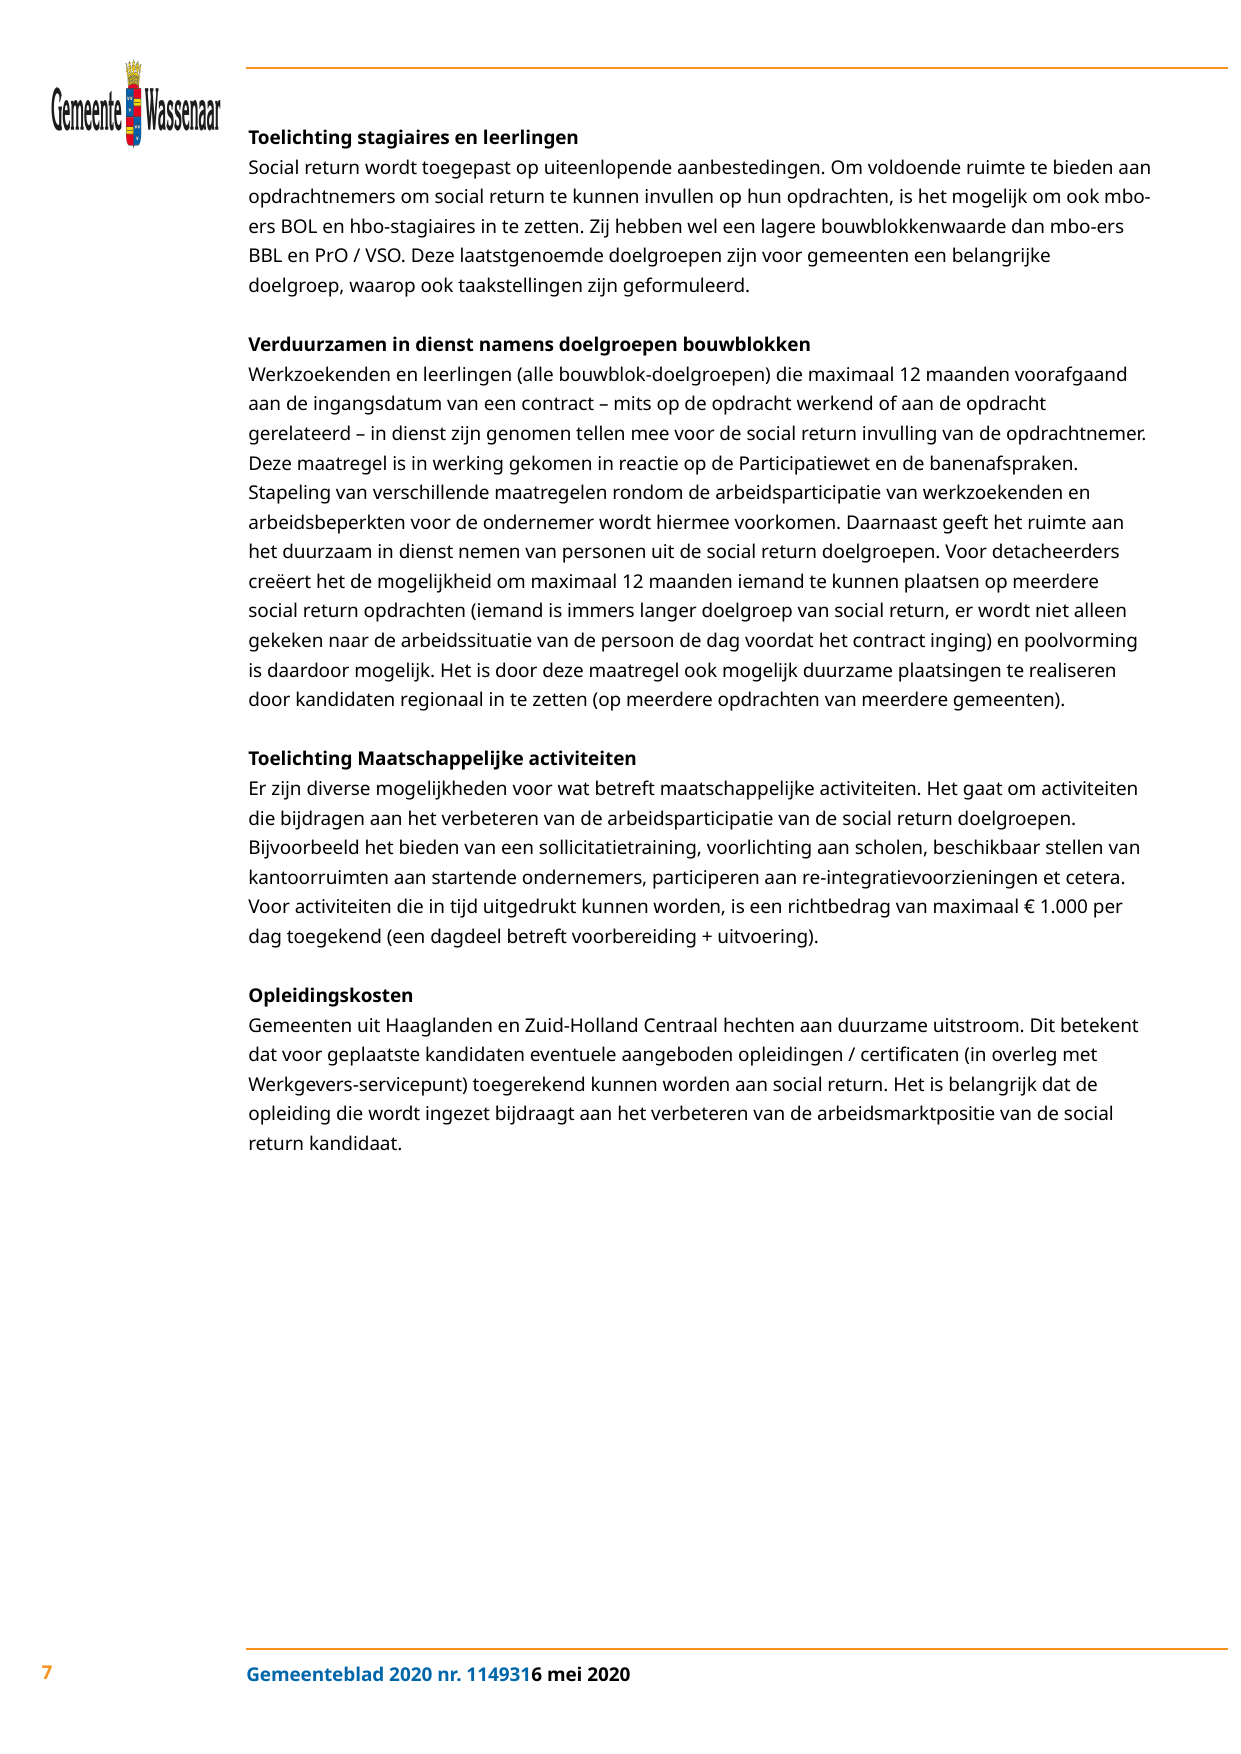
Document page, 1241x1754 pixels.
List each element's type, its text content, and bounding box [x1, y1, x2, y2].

text Toelichting Maatschappelijke activiteiten [248, 746, 1152, 771]
text Gemeenten uit Haaglanden en Zuid-Holland Centraal hechten aan duurzame uitstroom. Dit betekent dat voor geplaatste kandidaten eventuele aangeboden opleidingen / certificaten (in overleg met Werkgevers-servicepunt) toegerekend kunnen worden aan social return. Het is belangrijk dat de opleiding die wordt ingezet bijdraagt aan het verbeteren van de arbeidsmarktpositie van de social return kandidaat. [248, 1012, 1152, 1156]
text Opleidingskosten [248, 982, 1152, 1008]
text Er zijn diverse mogelijkheden voor wat betreft maatschappelijke activiteiten. Het gaat om activiteiten die bijdragen aan het verbeteren van de arbeidsparticipatie van de social return doelgroepen. Bijvoorbeeld het bieden van een sollicitatietraining, voorlichting aan scholen, beschikbaar stellen van kantoorruimten aan startende ondernemers, participeren aan re-integratievoorzieningen et cetera. Voor activiteiten die in tijd uitgedrukt kunnen worden, is een richtbedrag van maximaal € 1.000 per dag toegekend (een dagdeel betreft voorbereiding + uitvoering). [248, 775, 1152, 949]
text Toelichting stagiaires en leerlingen [248, 124, 1152, 150]
picture [41, 47, 231, 172]
text Werkzoekenden en leerlingen (alle bouwblok-doelgroepen) die maximaal 12 maanden voorafgaand aan de ingangsdatum van een contract – mits op de opdracht werkend of aan de opdracht gerelateerd – in dienst zijn genomen tellen mee voor de social return invulling van de opdrachtnemer. Deze maatregel is in werking gekomen in reactie op de Participatiewet en de banenafspraken. Stapeling van verschillende maatregelen rondom de arbeidsparticipatie van werkzoekenden en arbeidsbeperkten voor de ondernemer wordt hiermee voorkomen. Daarnaast geeft het ruimte aan het duurzaam in dienst nemen van personen uit de social return doelgroepen. Voor detacheerders creëert het de mogelijkheid om maximaal 12 maanden iemand te kunnen plaatsen op meerdere social return opdrachten (iemand is immers langer doelgroep van social return, er wordt niet alleen gekeken naar de arbeidssituatie van de persoon de dag voordat het contract inging) en poolvorming is daardoor mogelijk. Het is door deze maatregel ook mogelijk duurzame plaatsingen te realiseren door kandidaten regionaal in te zetten (op meerdere opdrachten van meerdere gemeenten). [248, 361, 1152, 712]
text Verduurzamen in dienst namens doelgroepen bouwblokken [248, 331, 1152, 357]
text Social return wordt toegepast op uiteenlopende aanbestedingen. Om voldoende ruimte te bieden aan opdrachtnemers om social return te kunnen invullen op hun opdrachten, is het mogelijk om ook mbo-ers BOL en hbo-stagiaires in te zetten. Zij hebben wel een lagere bouwblokkenwaarde dan mbo-ers BBL en PrO / VSO. Deze laatstgenoemde doelgroepen zijn voor gemeenten een belangrijke doelgroep, waarop ook taakstellingen zijn geformuleerd. [248, 154, 1152, 298]
